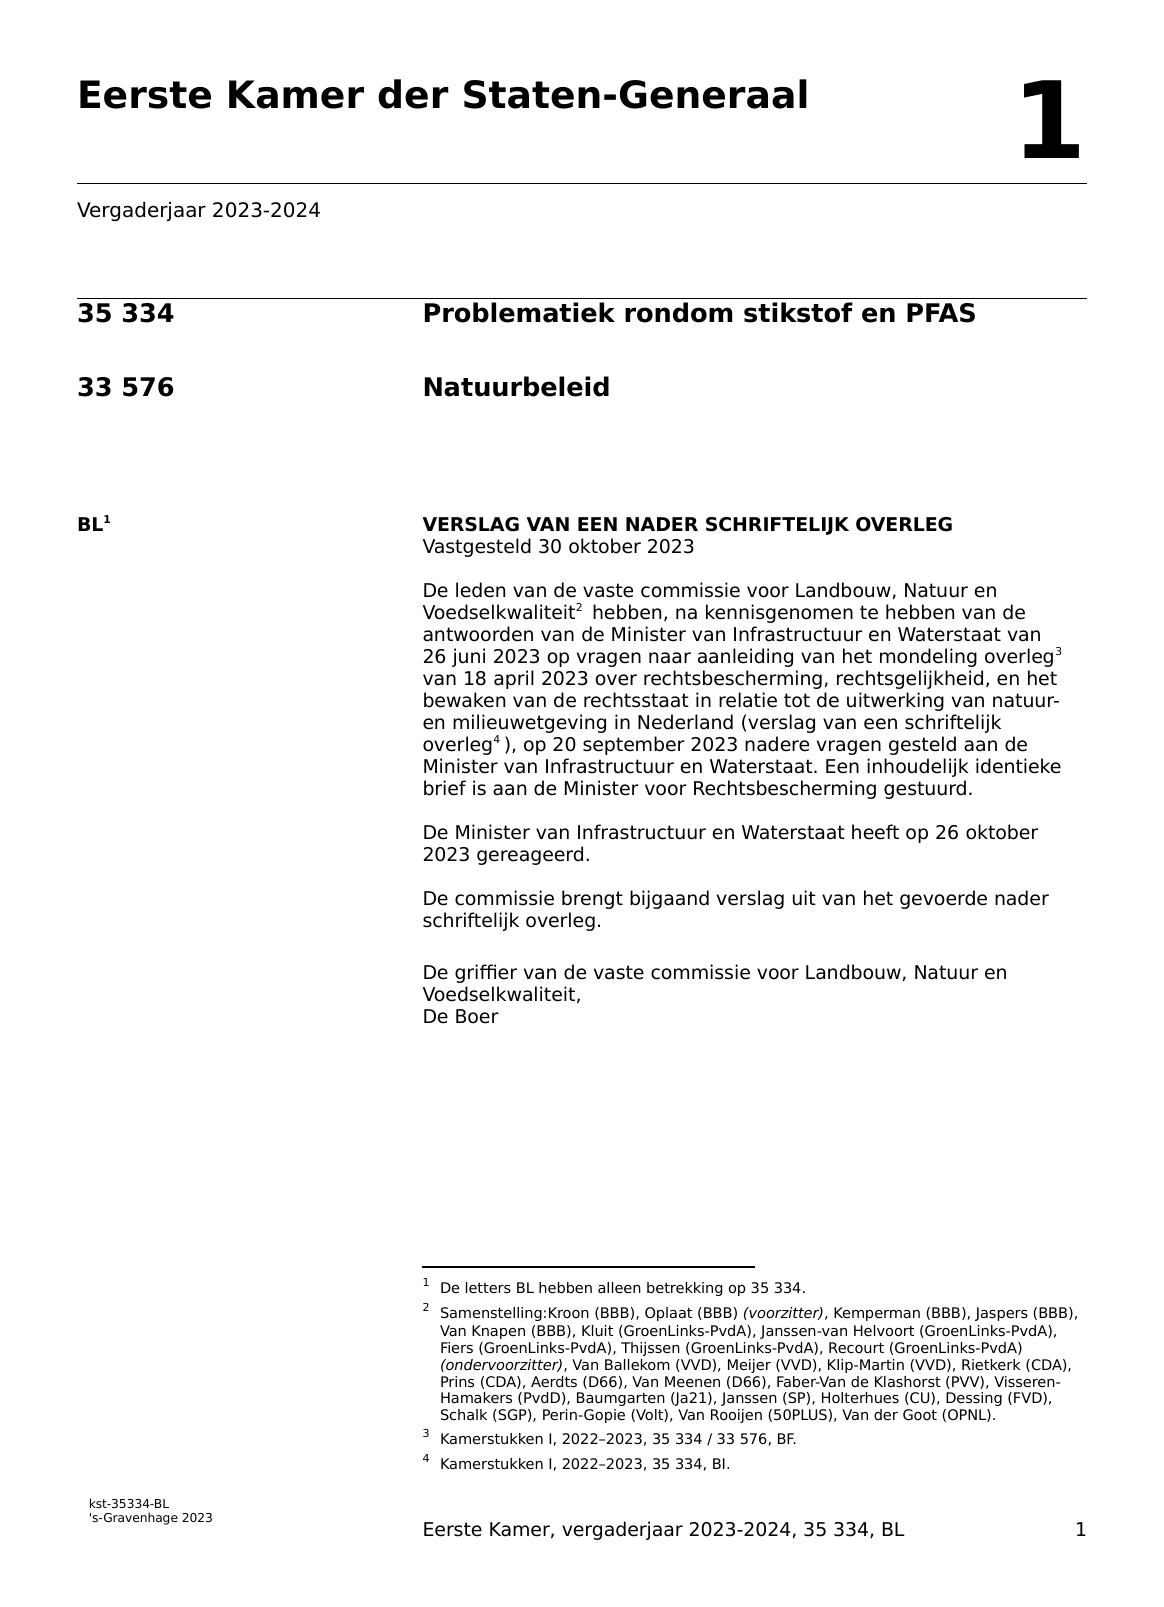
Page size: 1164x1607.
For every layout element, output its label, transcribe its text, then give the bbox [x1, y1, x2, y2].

table_cell Vergaderjaar 2023-2024 [77, 184, 1087, 298]
text De griffier van de vaste commissie voor Landbouw, Natuur en Voedselkwaliteit, De Boer [422, 962, 1087, 1028]
text De letters BL hebben alleen betrekking op 35 334. [422, 1276, 1087, 1298]
text De Minister van Infrastructuur en Waterstaat heeft op 26 oktober 2023 gereageerd. [422, 822, 1087, 866]
text Samenstelling:Kroon (BBB), Oplaat (BBB) (voorzitter), Kemperman (BBB), Jaspers (BBB), Van Knapen (BBB), Kluit (GroenLinks-PvdA), Janssen-van Helvoort (GroenLinks-PvdA), Fiers (GroenLinks-PvdA), Thijssen (GroenLinks-PvdA), Recourt (GroenLinks-PvdA) (ondervoorzitter), Van Ballekom (VVD), Meijer (VVD), Klip-Martin (VVD), Rietkerk (CDA), Prins (CDA), Aerdts (D66), Van Meenen (D66), Faber-Van de Klashorst (PVV), Visseren-Hamakers (PvdD), Baumgarten (Ja21), Janssen (SP), Holterhues (CU), Dessing (FVD), Schalk (SGP), Perin-Gopie (Volt), Van Rooijen (50PLUS), Van der Goot (OPNL). [422, 1301, 1087, 1424]
text Kamerstukken I, 2022–2023, 35 334 / 33 576, BF. [422, 1427, 1087, 1449]
subtitle 33 576 Natuurbeleid [77, 373, 1087, 403]
text Kamerstukken I, 2022–2023, 35 334, BI. [422, 1452, 1087, 1474]
text 's-Gravenhage 2023 [88, 1511, 323, 1525]
subtitle BL VERSLAG VAN EEN NADER SCHRIFTELIJK OVERLEG [77, 514, 1087, 536]
text kst-35334-BL [88, 1497, 323, 1511]
table_header 1 [886, 59, 1087, 183]
text Vastgesteld 30 oktober 2023 [422, 536, 1087, 558]
subtitle 35 334 Problematiek rondom stikstof en PFAS [77, 299, 1087, 329]
text De leden van de vaste commissie voor Landbouw, Natuur en Voedselkwaliteit hebben, na kennisgenomen te hebben van de antwoorden van de Minister van Infrastructuur en Waterstaat van 26 juni 2023 op vragen naar aanleiding van het mondeling overleg van 18 april 2023 over rechtsbescherming, rechtsgelijkheid, en het bewaken van de rechtsstaat in relatie tot de uitwerking van natuur- en milieuwetgeving in Nederland (verslag van een schriftelijk overleg), op 20 september 2023 nadere vragen gesteld aan de Minister van Infrastructuur en Waterstaat. Een inhoudelijk identieke brief is aan de Minister voor Rechtsbescherming gestuurd. [422, 580, 1087, 800]
table_header Eerste Kamer der Staten-Generaal [77, 59, 886, 183]
text De commissie brengt bijgaand verslag uit van het gevoerde nader schriftelijk overleg. [422, 888, 1087, 932]
